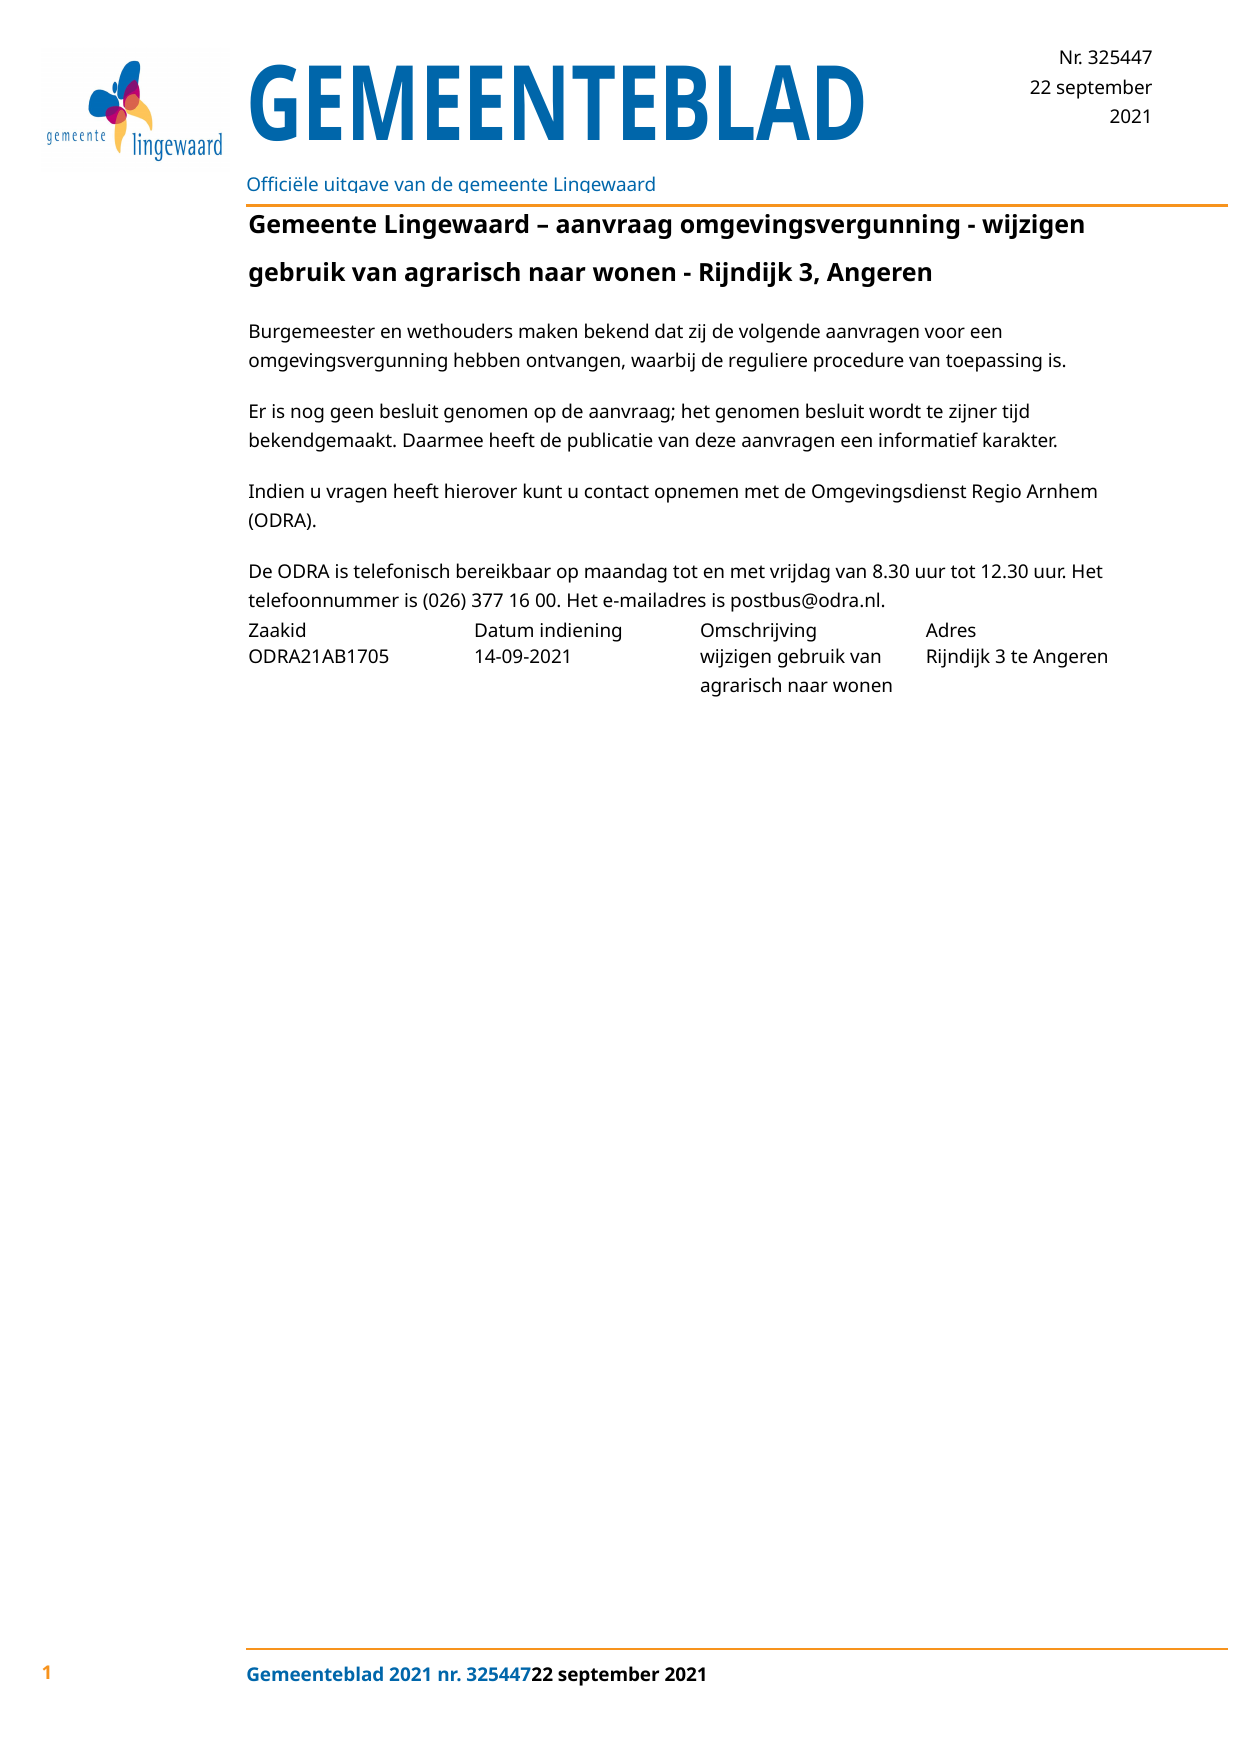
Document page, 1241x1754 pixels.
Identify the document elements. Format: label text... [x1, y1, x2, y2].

table_header Omschrijving [700, 617, 926, 643]
text Indien u vragen heeft hierover kunt u contact opnemen met de Omgevingsdienst Regio Arnhem (ODRA). [248, 478, 1152, 533]
table_cell 14-09-2021 [474, 643, 700, 698]
table_cell wijzigen gebruik van agrarisch naar wonen [700, 643, 926, 698]
text Er is nog geen besluit genomen op de aanvraag; het genomen besluit wordt te zijner tijd bekendgemaakt. Daarmee heeft de publicatie van deze aanvragen een informatief karakter. [248, 398, 1152, 453]
text De ODRA is telefonisch bereikbaar op maandag tot en met vrijdag van 8.30 uur tot 12.30 uur. Het telefoonnummer is (026) 377 16 00. Het e-mailadres is postbus@odra.nl. [248, 558, 1152, 613]
table_header Adres [926, 617, 1152, 643]
text Burgemeester en wethouders maken bekend dat zij de volgende aanvragen voor een omgevingsvergunning hebben ontvangen, waarbij de reguliere procedure van toepassing is. [248, 318, 1152, 373]
table_header Datum indiening [474, 617, 700, 643]
table_header Zaakid [248, 617, 474, 643]
picture [41, 47, 231, 172]
table_cell Rijndijk 3 te Angeren [926, 643, 1152, 698]
table_cell ODRA21AB1705 [248, 643, 474, 698]
text Gemeente Lingewaard – aanvraag omgevingsvergunning - wijzigen gebruik van agrarisch naar wonen - Rijndijk 3, Angeren [248, 207, 1152, 288]
